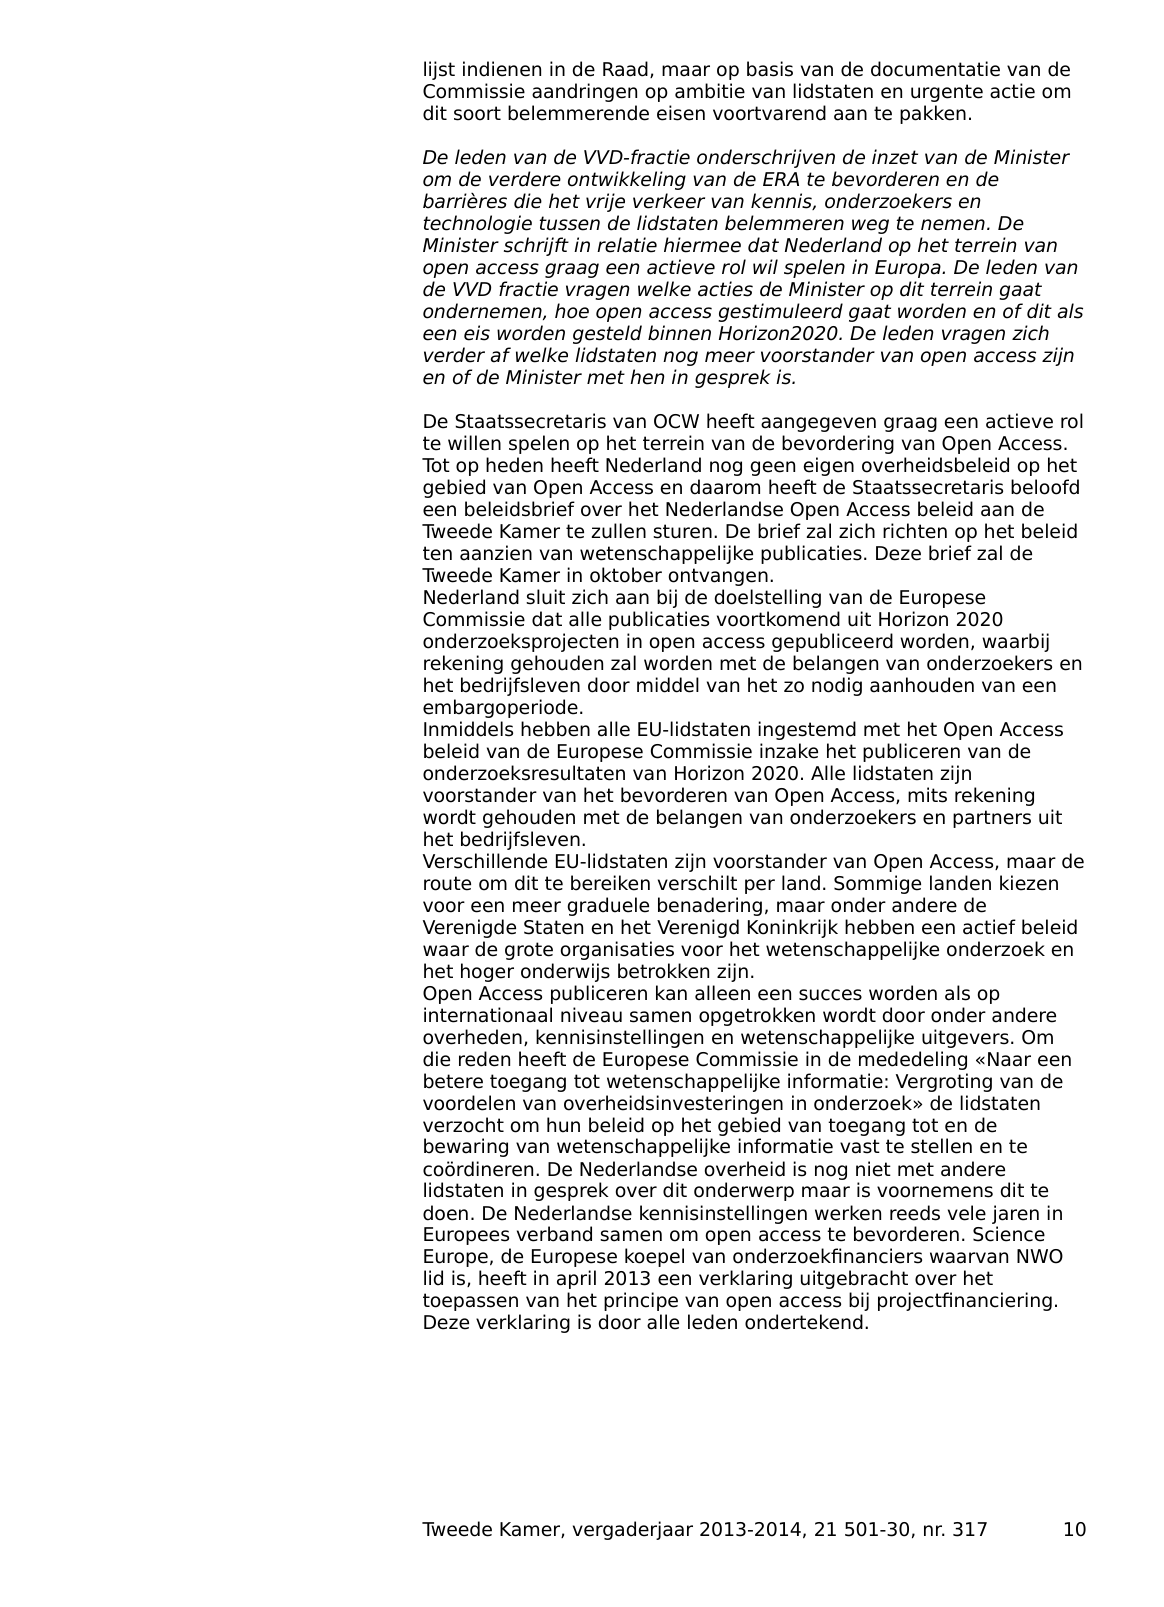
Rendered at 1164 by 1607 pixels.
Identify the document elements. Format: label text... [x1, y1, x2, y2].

text lijst indienen in de Raad, maar op basis van de documentatie van de Commissie aandringen op ambitie van lidstaten en urgente actie om dit soort belemmerende eisen voortvarend aan te pakken. [422, 59, 1087, 125]
text Verschillende EU-lidstaten zijn voorstander van Open Access, maar de route om dit te bereiken verschilt per land. Sommige landen kiezen voor een meer graduele benadering, maar onder andere de Verenigde Staten en het Verenigd Koninkrijk hebben een actief beleid waar de grote organisaties voor het wetenschappelijke onderzoek en het hoger onderwijs betrokken zijn. [422, 851, 1087, 983]
text Nederland sluit zich aan bij de doelstelling van de Europese Commissie dat alle publicaties voortkomend uit Horizon 2020 onderzoeksprojecten in open access gepubliceerd worden, waarbij rekening gehouden zal worden met de belangen van onderzoekers en het bedrijfsleven door middel van het zo nodig aanhouden van een embargoperiode. [422, 587, 1087, 719]
text De leden van de VVD-fractie onderschrijven de inzet van de Minister om de verdere ontwikkeling van de ERA te bevorderen en de barrières die het vrije verkeer van kennis, onderzoekers en technologie tussen de lidstaten belemmeren weg te nemen. De Minister schrijft in relatie hiermee dat Nederland op het terrein van open access graag een actieve rol wil spelen in Europa. De leden van de VVD fractie vragen welke acties de Minister op dit terrein gaat ondernemen, hoe open access gestimuleerd gaat worden en of dit als een eis worden gesteld binnen Horizon2020. De leden vragen zich verder af welke lidstaten nog meer voorstander van open access zijn en of de Minister met hen in gesprek is. [422, 147, 1087, 389]
text Inmiddels hebben alle EU-lidstaten ingestemd met het Open Access beleid van de Europese Commissie inzake het publiceren van de onderzoeksresultaten van Horizon 2020. Alle lidstaten zijn voorstander van het bevorderen van Open Access, mits rekening wordt gehouden met de belangen van onderzoekers en partners uit het bedrijfsleven. [422, 719, 1087, 851]
text De Staatssecretaris van OCW heeft aangegeven graag een actieve rol te willen spelen op het terrein van de bevordering van Open Access. Tot op heden heeft Nederland nog geen eigen overheidsbeleid op het gebied van Open Access en daarom heeft de Staatssecretaris beloofd een beleidsbrief over het Nederlandse Open Access beleid aan de Tweede Kamer te zullen sturen. De brief zal zich richten op het beleid ten aanzien van wetenschappelijke publicaties. Deze brief zal de Tweede Kamer in oktober ontvangen. [422, 411, 1087, 587]
text Open Access publiceren kan alleen een succes worden als op internationaal niveau samen opgetrokken wordt door onder andere overheden, kennisinstellingen en wetenschappelijke uitgevers. Om die reden heeft de Europese Commissie in de mededeling «Naar een betere toegang tot wetenschappelijke informatie: Vergroting van de voordelen van overheidsinvesteringen in onderzoek» de lidstaten verzocht om hun beleid op het gebied van toegang tot en de bewaring van wetenschappelijke informatie vast te stellen en te coördineren. De Nederlandse overheid is nog niet met andere lidstaten in gesprek over dit onderwerp maar is voornemens dit te doen. De Nederlandse kennisinstellingen werken reeds vele jaren in Europees verband samen om open access te bevorderen. Science Europe, de Europese koepel van onderzoekfinanciers waarvan NWO lid is, heeft in april 2013 een verklaring uitgebracht over het toepassen van het principe van open access bij projectfinanciering. Deze verklaring is door alle leden ondertekend. [422, 983, 1087, 1334]
